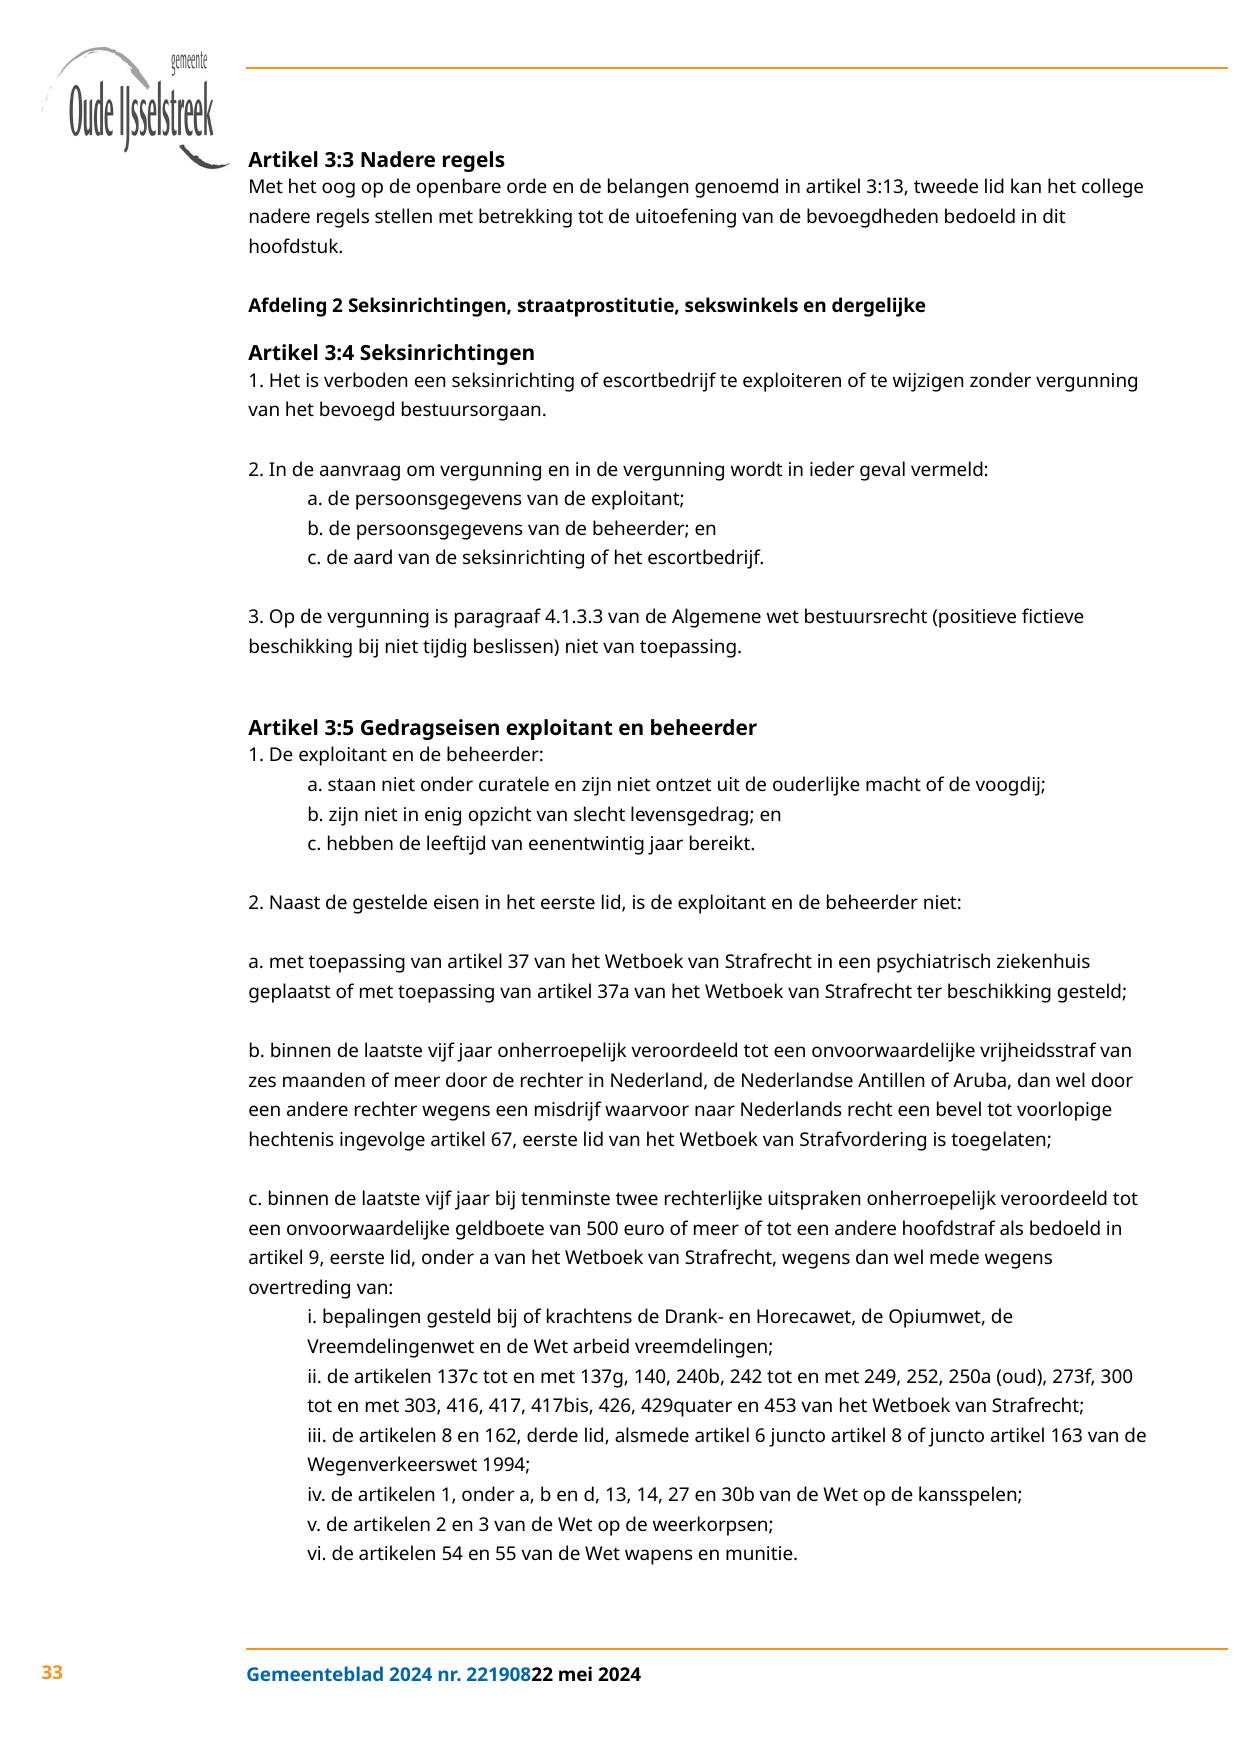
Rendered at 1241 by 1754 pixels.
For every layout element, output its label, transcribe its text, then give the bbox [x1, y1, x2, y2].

picture [41, 47, 231, 172]
list vi. de artikelen 54 en 55 van de Wet wapens en munitie. [248, 1540, 1152, 1566]
text 2. In de aanvraag om vergunning en in de vergunning wordt in ieder geval vermeld: [248, 456, 1152, 481]
text a. met toepassing van artikel 37 van het Wetboek van Strafrecht in een psychiatrisch ziekenhuis geplaatst of met toepassing van artikel 37a van het Wetboek van Strafrecht ter beschikking gesteld; [248, 949, 1152, 1004]
text Afdeling 2 Seksinrichtingen, straatprostitutie, sekswinkels en dergelijke [248, 292, 1152, 318]
text b. binnen de laatste vijf jaar onherroepelijk veroordeeld tot een onvoorwaardelijke vrijheidsstraf van zes maanden of meer door de rechter in Nederland, de Nederlandse Antillen of Aruba, dan wel door een andere rechter wegens een misdrijf waarvoor naar Nederlands recht een bevel tot voorlopige hechtenis ingevolge artikel 67, eerste lid van het Wetboek van Strafvordering is toegelaten; [248, 1037, 1152, 1152]
list b. zijn niet in enig opzicht van slecht levensgedrag; en [248, 801, 1152, 827]
list v. de artikelen 2 en 3 van de Wet op de weerkorpsen; [248, 1511, 1152, 1537]
text Artikel 3:3 Nadere regels [248, 145, 1152, 174]
text 2. Naast de gestelde eisen in het eerste lid, is de exploitant en de beheerder niet: [248, 889, 1152, 915]
list ii. de artikelen 137c tot en met 137g, 140, 240b, 242 tot en met 249, 252, 250a (oud), 273f, 300 tot en met 303, 416, 417, 417bis, 426, 429quater en 453 van het Wetboek van Strafrecht; [248, 1363, 1152, 1418]
text 3. Op de vergunning is paragraaf 4.1.3.3 van de Algemene wet bestuursrecht (positieve fictieve beschikking bij niet tijdig beslissen) niet van toepassing. [248, 604, 1152, 659]
text Artikel 3:4 Seksinrichtingen [248, 338, 1152, 367]
text c. binnen de laatste vijf jaar bij tenminste twee rechterlijke uitspraken onherroepelijk veroordeeld tot een onvoorwaardelijke geldboete van 500 euro of meer of tot een andere hoofdstraf als bedoeld in artikel 9, eerste lid, onder a van het Wetboek van Strafrecht, wegens dan wel mede wegens overtreding van: [248, 1185, 1152, 1300]
list c. hebben de leeftijd van eenentwintig jaar bereikt. [248, 830, 1152, 856]
list iv. de artikelen 1, onder a, b en d, 13, 14, 27 en 30b van de Wet op de kansspelen; [248, 1481, 1152, 1507]
list c. de aard van de seksinrichting of het escortbedrijf. [248, 544, 1152, 570]
text 1. De exploitant en de beheerder: [248, 742, 1152, 767]
text Artikel 3:5 Gedragseisen exploitant en beheerder [248, 713, 1152, 742]
list a. staan niet onder curatele en zijn niet ontzet uit de ouderlijke macht of de voogdij; [248, 771, 1152, 797]
list iii. de artikelen 8 en 162, derde lid, alsmede artikel 6 juncto artikel 8 of juncto artikel 163 van de Wegenverkeerswet 1994; [248, 1422, 1152, 1477]
list i. bepalingen gesteld bij of krachtens de Drank- en Horecawet, de Opiumwet, de Vreemdelingenwet en de Wet arbeid vreemdelingen; [248, 1304, 1152, 1359]
list a. de persoonsgegevens van de exploitant; [248, 485, 1152, 511]
text 1. Het is verboden een seksinrichting of escortbedrijf te exploiteren of te wijzigen zonder vergunning van het bevoegd bestuursorgaan. [248, 367, 1152, 422]
text Met het oog op de openbare orde en de belangen genoemd in artikel 3:13, tweede lid kan het college nadere regels stellen met betrekking tot de uitoefening van de bevoegdheden bedoeld in dit hoofdstuk. [248, 174, 1152, 258]
list b. de persoonsgegevens van de beheerder; en [248, 515, 1152, 541]
